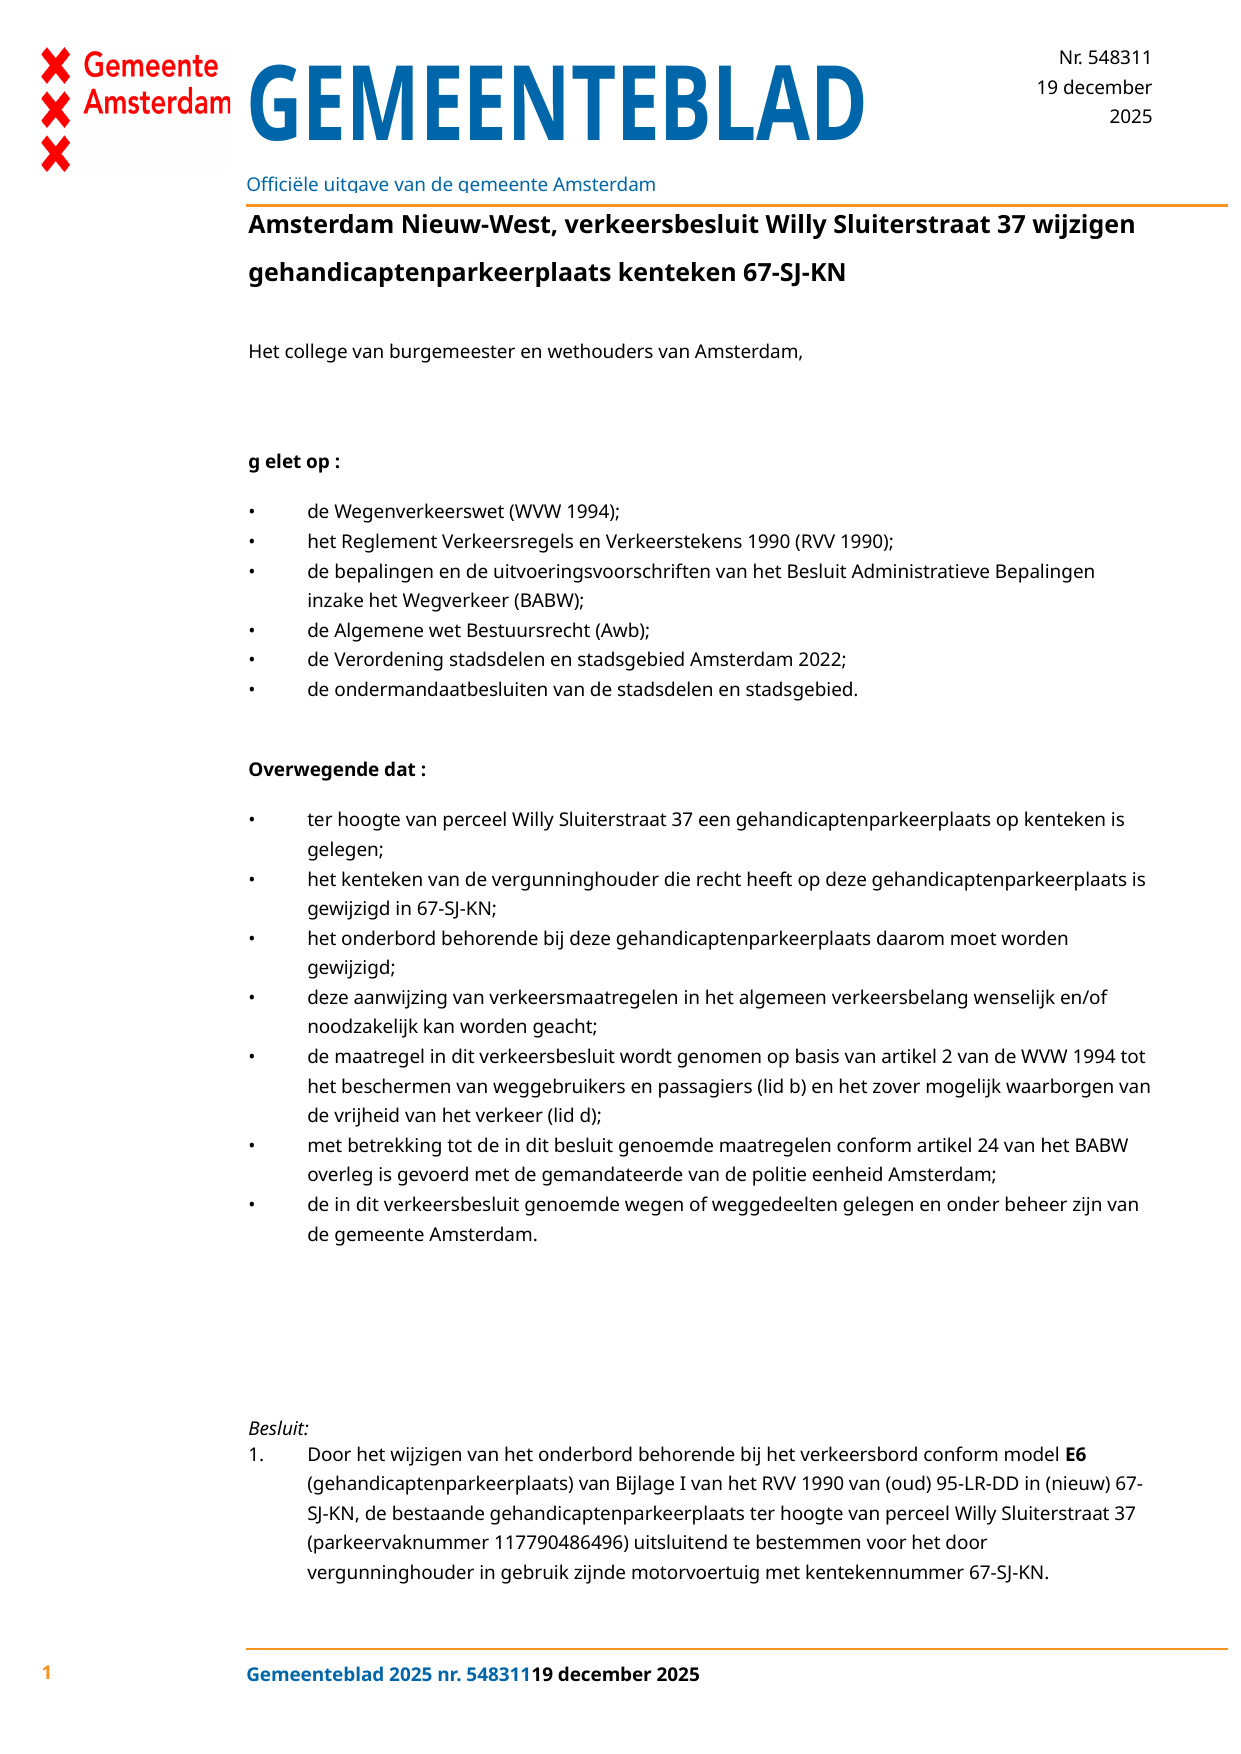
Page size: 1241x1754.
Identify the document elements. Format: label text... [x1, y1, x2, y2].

picture [41, 47, 231, 172]
list de bepalingen en de uitvoeringsvoorschriften van het Besluit Administratieve Bepalingen inzake het Wegverkeer (BABW); [248, 558, 1152, 613]
list het kenteken van de vergunninghouder die recht heeft op deze gehandicaptenparkeerplaats is gewijzigd in 67-SJ-KN; [248, 866, 1152, 921]
list deze aanwijzing van verkeersmaatregelen in het algemeen verkeersbelang wenselijk en/of noodzakelijk kan worden geacht; [248, 984, 1152, 1039]
text Het college van burgemeester en wethouders van Amsterdam, [248, 339, 1152, 364]
text Overwegende dat : [248, 756, 1152, 782]
list het Reglement Verkeersregels en Verkeerstekens 1990 (RVV 1990); [248, 528, 1152, 554]
list de Wegenverkeerswet (WVW 1994); [248, 499, 1152, 524]
list de Algemene wet Bestuursrecht (Awb); [248, 617, 1152, 643]
text g elet op : [248, 448, 1152, 474]
text Amsterdam Nieuw-West, verkeersbesluit Willy Sluiterstraat 37 wijzigen gehandicaptenparkeerplaats kenteken 67-SJ-KN [248, 207, 1152, 288]
list ter hoogte van perceel Willy Sluiterstraat 37 een gehandicaptenparkeerplaats op kenteken is gelegen; [248, 807, 1152, 862]
list de Verordening stadsdelen en stadsgebied Amsterdam 2022; [248, 647, 1152, 672]
list Door het wijzigen van het onderbord behorende bij het verkeersbord conform model E6 (gehandicaptenparkeerplaats) van Bijlage I van het RVV 1990 van (oud) 95-LR-DD in (nieuw) 67-SJ-KN, de bestaande gehandicaptenparkeerplaats ter hoogte van perceel Willy Sluiterstraat 37 (parkeervaknummer 117790486496) uitsluitend te bestemmen voor het door vergunninghouder in gebruik zijnde motorvoertuig met kentekennummer 67-SJ-KN. [248, 1441, 1152, 1585]
list de maatregel in dit verkeersbesluit wordt genomen op basis van artikel 2 van de WVW 1994 tot het beschermen van weggebruikers en passagiers (lid b) en het zover mogelijk waarborgen van de vrijheid van het verkeer (lid d); [248, 1043, 1152, 1128]
list met betrekking tot de in dit besluit genoemde maatregelen conform artikel 24 van het BABW overleg is gevoerd met de gemandateerde van de politie eenheid Amsterdam; [248, 1132, 1152, 1187]
list het onderbord behorende bij deze gehandicaptenparkeerplaats daarom moet worden gewijzigd; [248, 925, 1152, 980]
text Besluit: [248, 1415, 1152, 1441]
list de ondermandaatbesluiten van de stadsdelen en stadsgebied. [248, 676, 1152, 702]
list de in dit verkeersbesluit genoemde wegen of weggedeelten gelegen en onder beheer zijn van de gemeente Amsterdam. [248, 1191, 1152, 1246]
